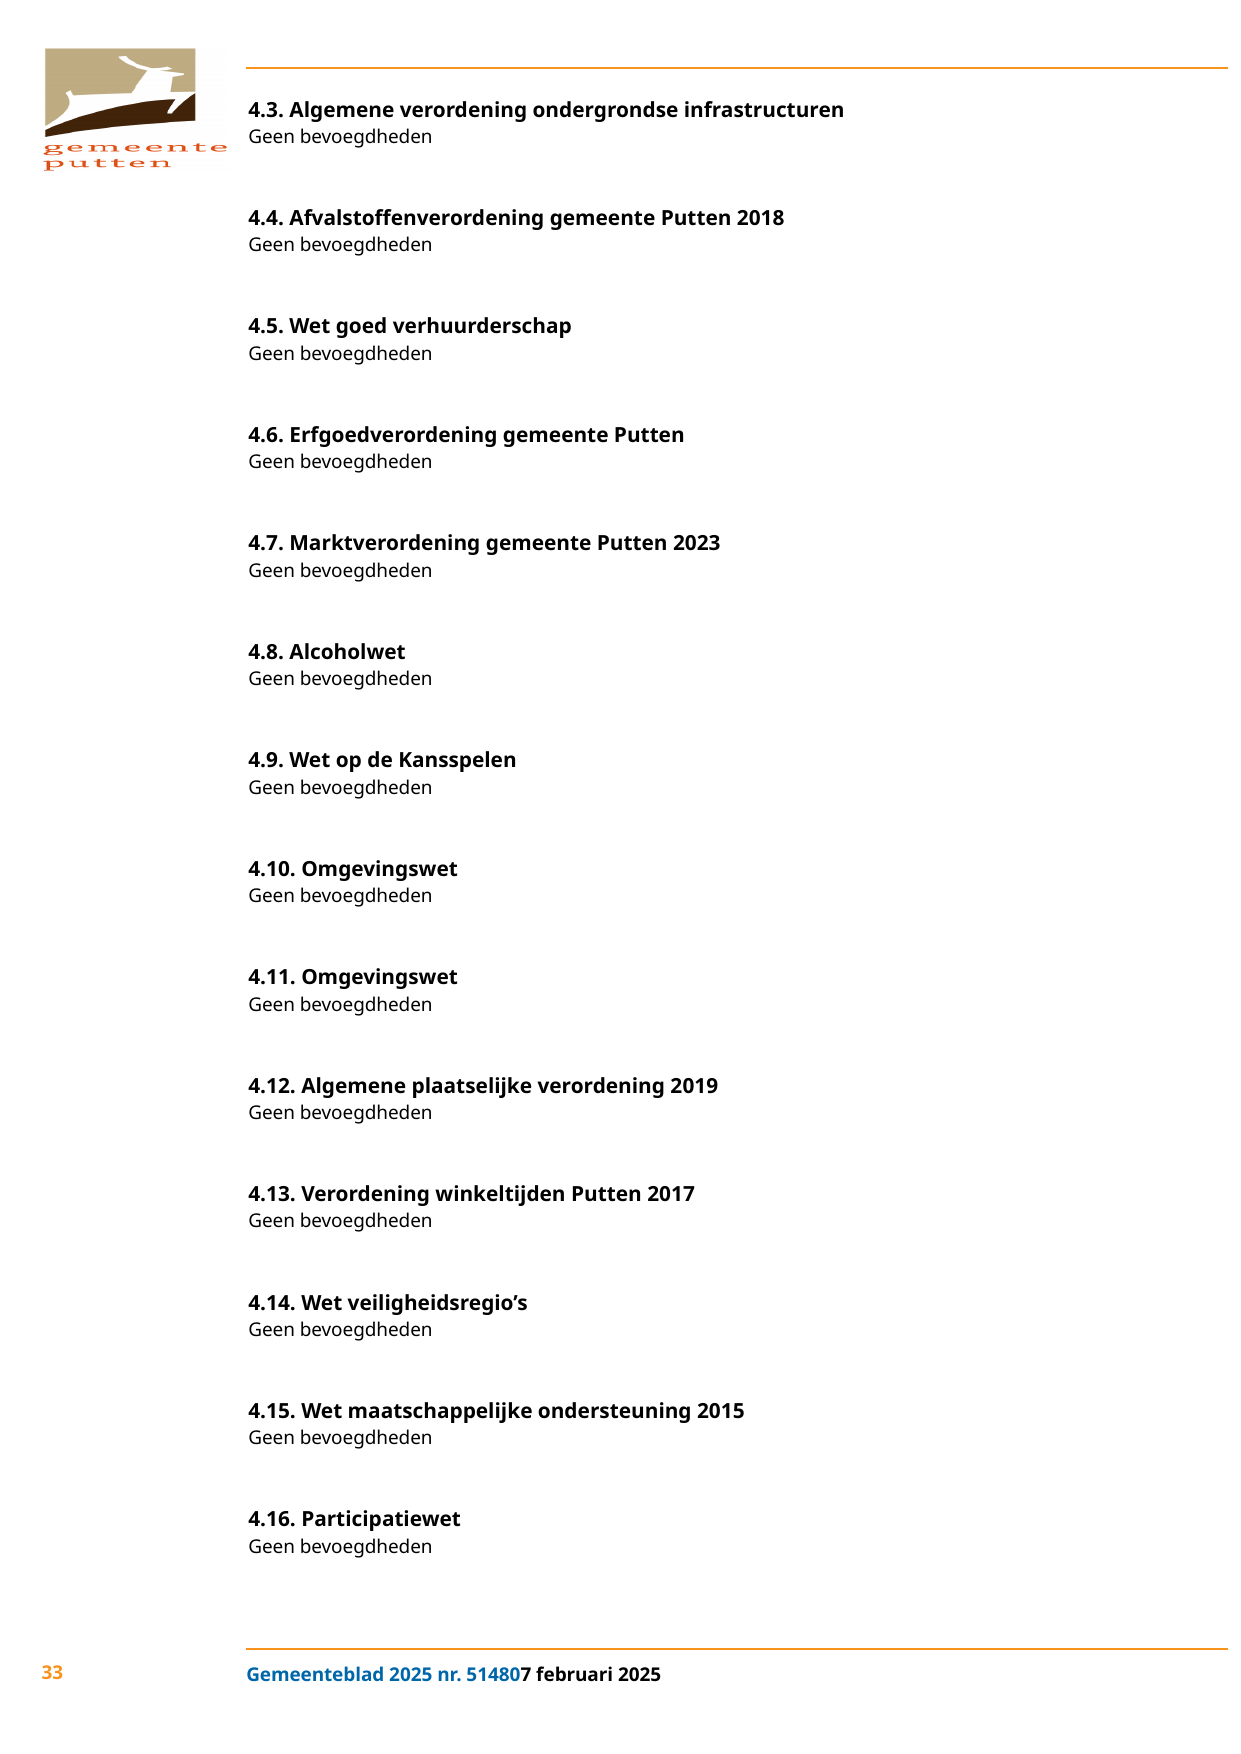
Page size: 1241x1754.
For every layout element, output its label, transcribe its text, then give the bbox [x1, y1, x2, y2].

text 4.11. Omgevingswet [248, 962, 1152, 991]
text Geen bevoegdheden [248, 557, 1152, 583]
text 4.16. Participatiewet [248, 1504, 1152, 1533]
text Geen bevoegdheden [248, 1533, 1152, 1559]
text Geen bevoegdheden [248, 665, 1152, 691]
text Geen bevoegdheden [248, 340, 1152, 366]
text Geen bevoegdheden [248, 991, 1152, 1016]
text 4.13. Verordening winkeltijden Putten 2017 [248, 1179, 1152, 1208]
text 4.5. Wet goed verhuurderschap [248, 312, 1152, 340]
text 4.9. Wet op de Kansspelen [248, 745, 1152, 774]
text Geen bevoegdheden [248, 232, 1152, 257]
text 4.6. Erfgoedverordening gemeente Putten [248, 420, 1152, 448]
text 4.14. Wet veiligheidsregio’s [248, 1288, 1152, 1316]
text Geen bevoegdheden [248, 1208, 1152, 1233]
text 4.7. Marktverordening gemeente Putten 2023 [248, 528, 1152, 557]
text Geen bevoegdheden [248, 1316, 1152, 1342]
text Geen bevoegdheden [248, 123, 1152, 149]
text Geen bevoegdheden [248, 774, 1152, 799]
picture [41, 47, 231, 172]
text Geen bevoegdheden [248, 1099, 1152, 1125]
text 4.12. Algemene plaatselijke verordening 2019 [248, 1071, 1152, 1099]
text 4.8. Alcoholwet [248, 637, 1152, 665]
text 4.4. Afvalstoffenverordening gemeente Putten 2018 [248, 203, 1152, 232]
text 4.10. Omgevingswet [248, 854, 1152, 882]
text Geen bevoegdheden [248, 882, 1152, 908]
text Geen bevoegdheden [248, 448, 1152, 474]
text 4.3. Algemene verordening ondergrondse infrastructuren [248, 95, 1152, 123]
text Geen bevoegdheden [248, 1424, 1152, 1450]
text 4.15. Wet maatschappelijke ondersteuning 2015 [248, 1396, 1152, 1424]
